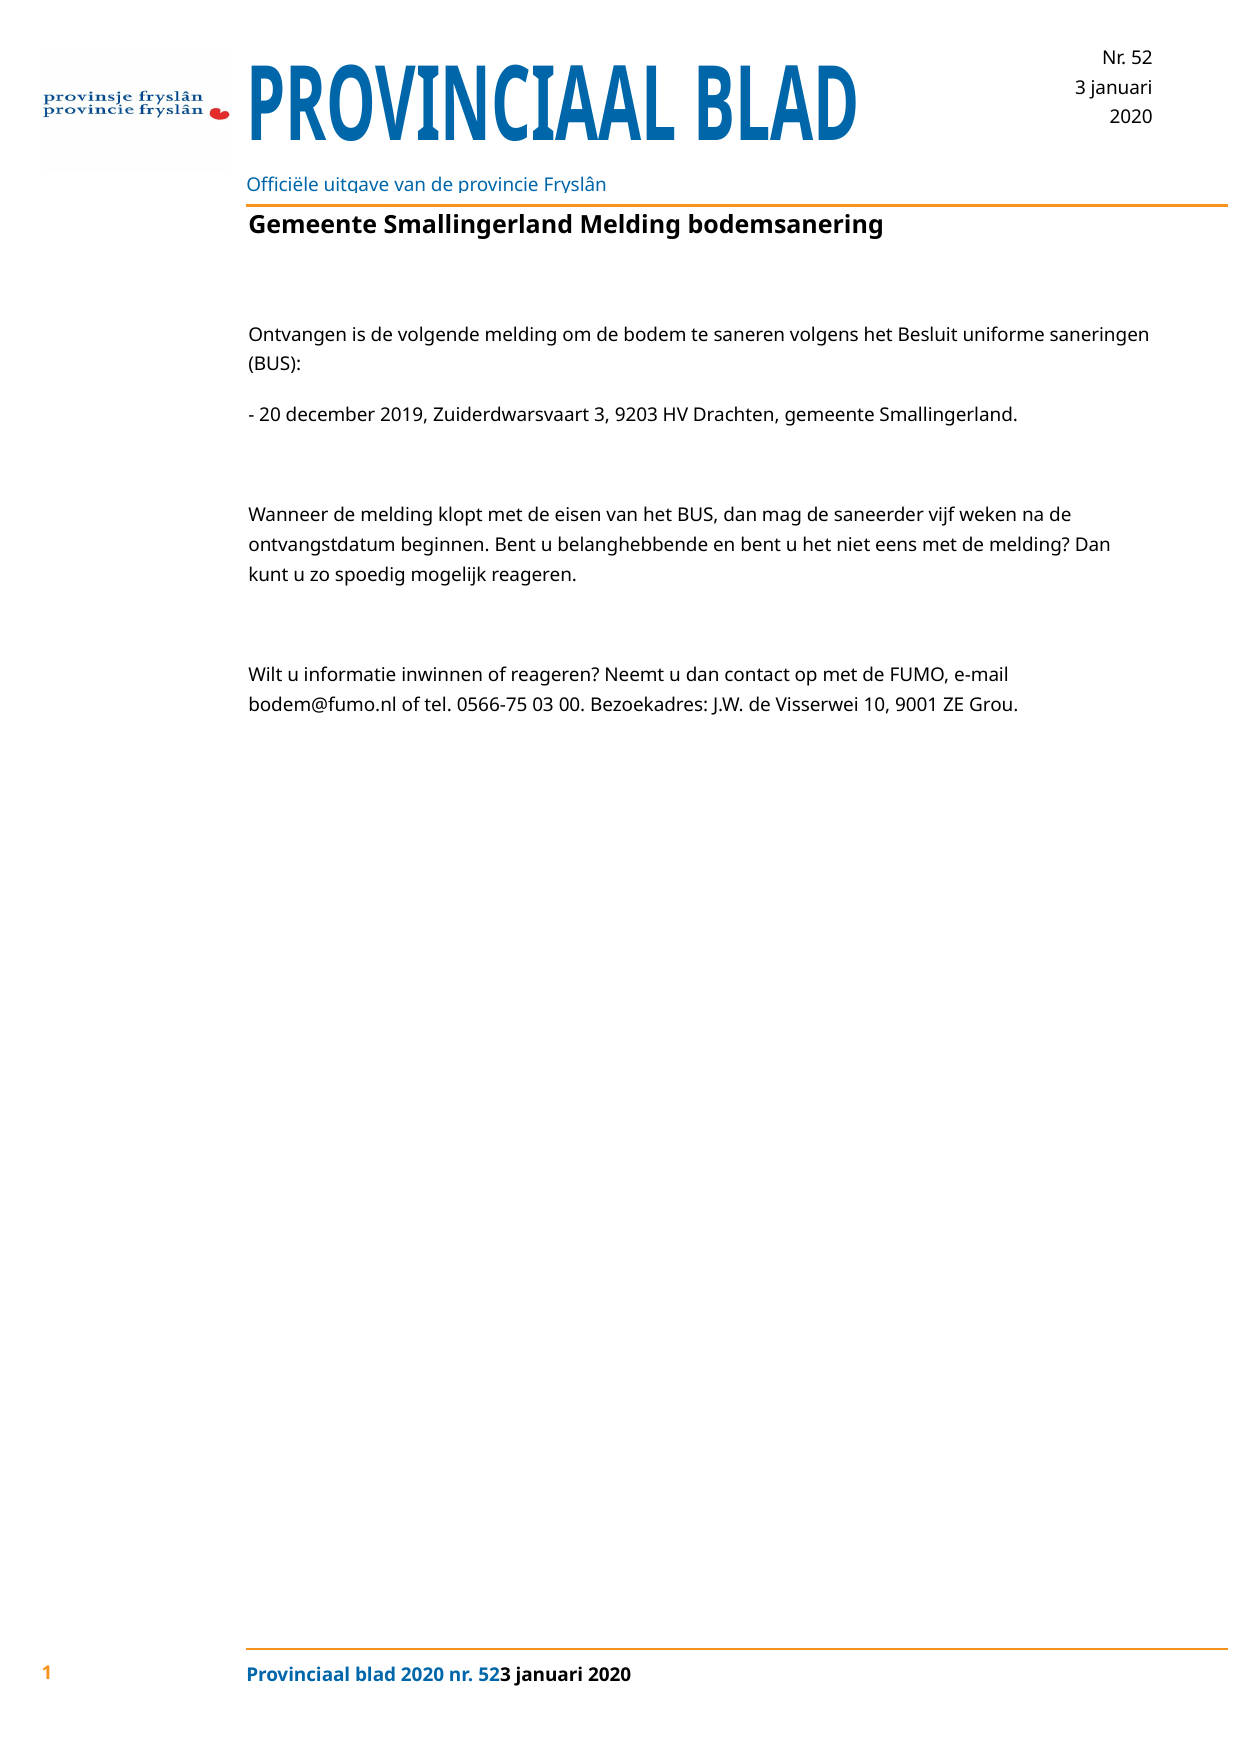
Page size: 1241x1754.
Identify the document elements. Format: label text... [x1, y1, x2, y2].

text - 20 december 2019, Zuiderdwarsvaart 3, 9203 HV Drachten, gemeente Smallingerland. [248, 401, 1152, 426]
text Wilt u informatie inwinnen of reageren? Neemt u dan contact op met de FUMO, e-mail bodem@fumo.nl of tel. 0566-75 03 00. Bezoekadres: J.W. de Visserwei 10, 9001 ZE Grou. [248, 662, 1152, 717]
text Wanneer de melding klopt met de eisen van het BUS, dan mag de saneerder vijf weken na de ontvangstdatum beginnen. Bent u belanghebbende en bent u het niet eens met de melding? Dan kunt u zo spoedig mogelijk reageren. [248, 502, 1152, 586]
picture [41, 47, 231, 172]
text Ontvangen is de volgende melding om de bodem te saneren volgens het Besluit uniforme saneringen (BUS): [248, 321, 1152, 376]
text Gemeente Smallingerland Melding bodemsanering [248, 207, 1152, 241]
